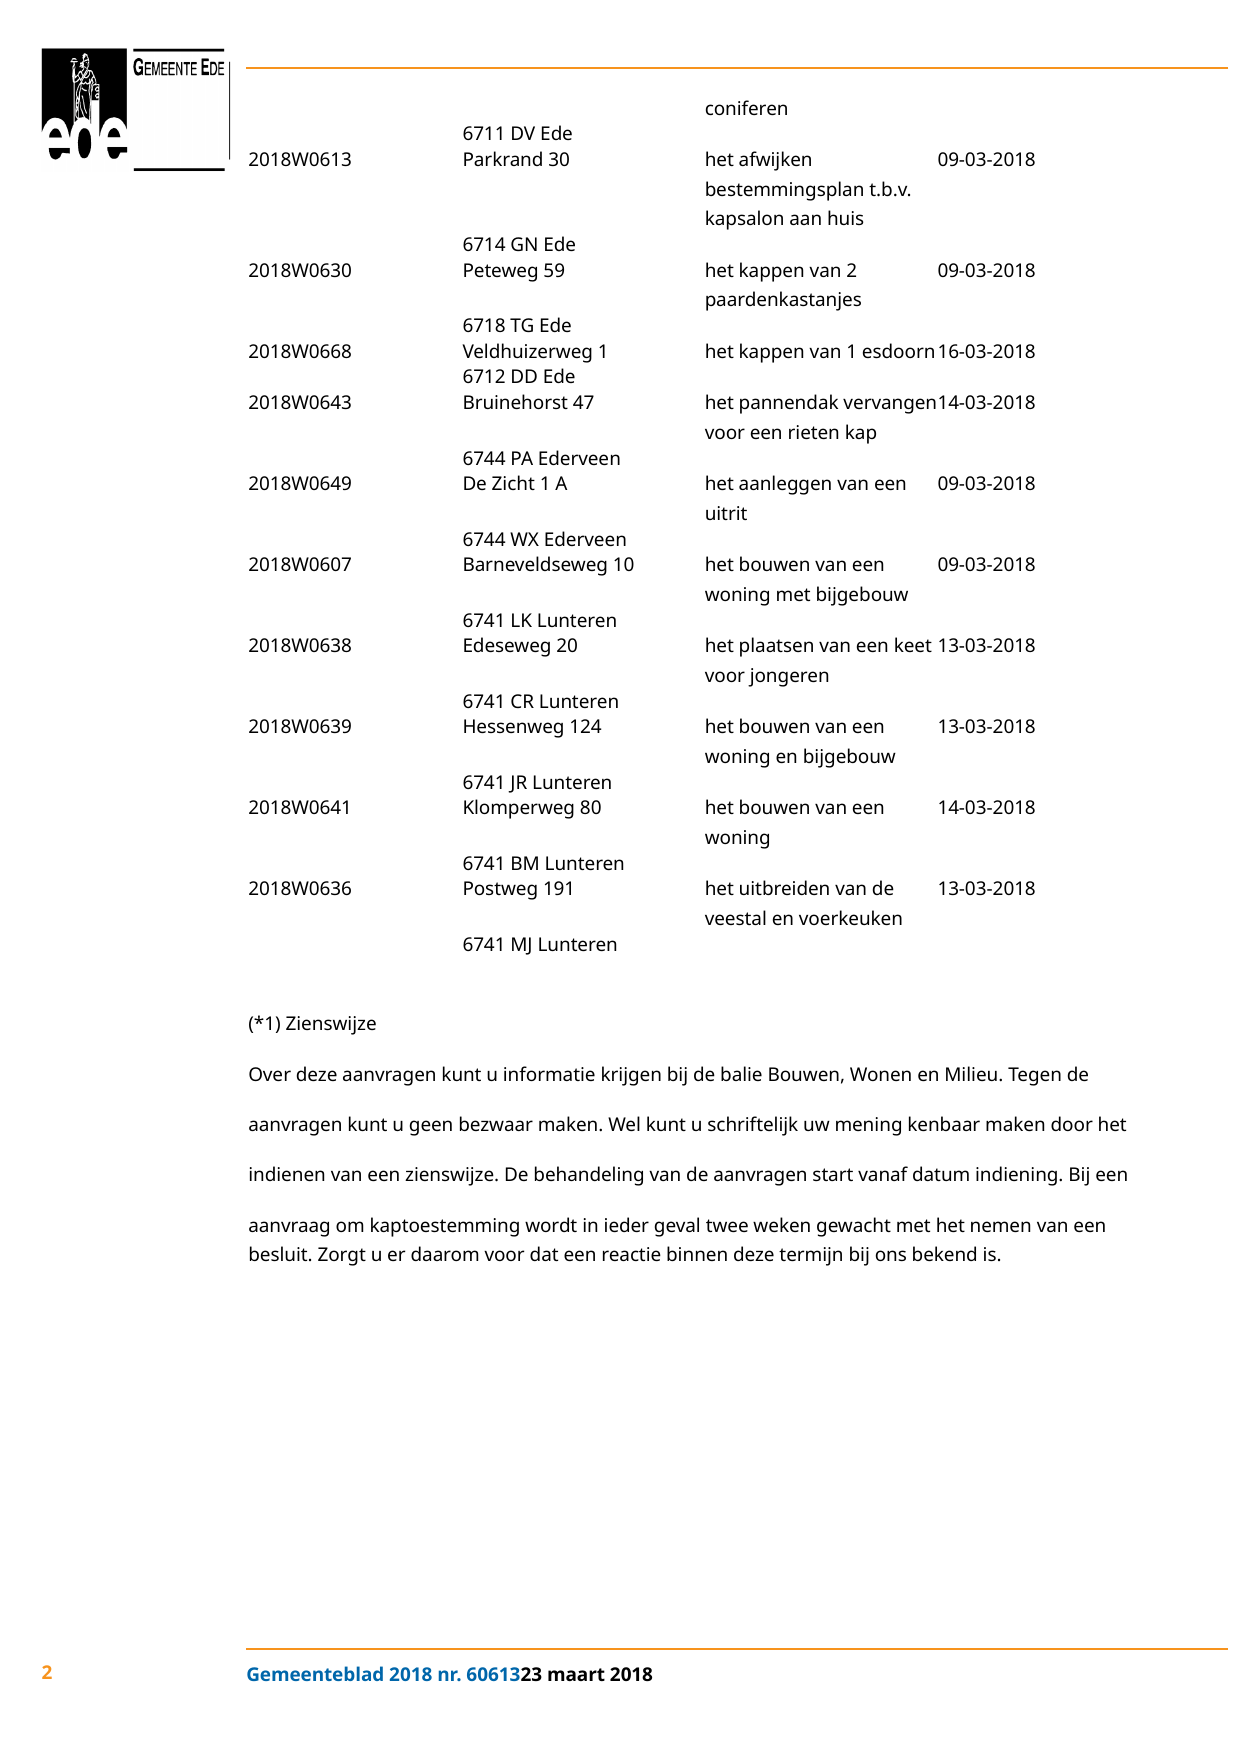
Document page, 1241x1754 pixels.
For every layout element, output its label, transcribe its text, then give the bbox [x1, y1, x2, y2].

table_cell [248, 364, 462, 389]
table_cell 2018W0639 [248, 714, 462, 769]
table_cell [248, 688, 462, 713]
table_cell [248, 95, 462, 121]
table_cell De Zicht 1 A [462, 470, 704, 526]
table_cell 2018W0630 [248, 257, 462, 312]
table_cell [462, 95, 704, 121]
table_cell 13-03-2018 [937, 876, 1152, 931]
table_cell [937, 607, 1152, 632]
table_cell 6744 PA Ederveen [462, 445, 704, 470]
table_cell [937, 312, 1152, 338]
table_cell [705, 931, 937, 957]
table_cell coniferen [705, 95, 937, 121]
table_cell 2018W0607 [248, 551, 462, 607]
table_cell 2018W0649 [248, 470, 462, 526]
table_cell [705, 364, 937, 389]
table_cell 09-03-2018 [937, 551, 1152, 607]
table_cell [705, 231, 937, 257]
table_cell 2018W0643 [248, 389, 462, 445]
table_cell 09-03-2018 [937, 257, 1152, 312]
table_cell het kappen van 2 paardenkastanjes [705, 257, 937, 312]
table_cell Parkrand 30 [462, 146, 704, 231]
table_cell het bouwen van een woning en bijgebouw [705, 714, 937, 769]
table_cell 6714 GN Ede [462, 231, 704, 257]
table_cell 13-03-2018 [937, 714, 1152, 769]
table_cell [705, 445, 937, 470]
table_cell [705, 769, 937, 794]
table_cell het afwijken bestemmingsplan t.b.v. kapsalon aan huis [705, 146, 937, 231]
table_cell [705, 850, 937, 876]
table_cell 6718 TG Ede [462, 312, 704, 338]
table_cell [937, 445, 1152, 470]
table_cell 2018W0641 [248, 795, 462, 850]
table_cell [705, 688, 937, 713]
table_cell [248, 231, 462, 257]
table_cell 6744 WX Ederveen [462, 526, 704, 551]
text indienen van een zienswijze. De behandeling van de aanvragen start vanaf datum indiening. Bij een [248, 1162, 1152, 1187]
table_cell [248, 931, 462, 957]
table_cell 14-03-2018 [937, 389, 1152, 445]
table_cell 2018W0668 [248, 338, 462, 364]
table_cell het plaatsen van een keet voor jongeren [705, 633, 937, 688]
table_cell het uitbreiden van de veestal en voerkeuken [705, 876, 937, 931]
table_cell Veldhuizerweg 1 [462, 338, 704, 364]
table_cell Postweg 191 [462, 876, 704, 931]
table_cell 6711 DV Ede [462, 121, 704, 146]
table_cell [937, 931, 1152, 957]
table_cell [937, 364, 1152, 389]
table_cell [937, 688, 1152, 713]
table_cell [248, 850, 462, 876]
table_cell [248, 445, 462, 470]
table_cell 2018W0613 [248, 146, 462, 231]
table_cell 6741 MJ Lunteren [462, 931, 704, 957]
table_cell 2018W0638 [248, 633, 462, 688]
text (*1) Zienswijze [248, 1010, 1152, 1036]
text aanvragen kunt u geen bezwaar maken. Wel kunt u schriftelijk uw mening kenbaar maken door het [248, 1111, 1152, 1137]
table_cell het pannendak vervangen voor een rieten kap [705, 389, 937, 445]
table_cell Edeseweg 20 [462, 633, 704, 688]
table_cell [705, 121, 937, 146]
table_cell het bouwen van een woning [705, 795, 937, 850]
table_cell Bruinehorst 47 [462, 389, 704, 445]
table_cell [705, 312, 937, 338]
table_cell [937, 769, 1152, 794]
table_cell [937, 850, 1152, 876]
table_cell [937, 121, 1152, 146]
table_cell het bouwen van een woning met bijgebouw [705, 551, 937, 607]
table_cell 6741 CR Lunteren [462, 688, 704, 713]
table_cell [705, 607, 937, 632]
table_cell [248, 312, 462, 338]
table_cell 6712 DD Ede [462, 364, 704, 389]
table_cell Peteweg 59 [462, 257, 704, 312]
picture [41, 47, 231, 172]
table_cell [248, 121, 462, 146]
table_cell Barneveldseweg 10 [462, 551, 704, 607]
table_cell [248, 607, 462, 632]
table_cell 2018W0636 [248, 876, 462, 931]
table_cell het kappen van 1 esdoorn [705, 338, 937, 364]
table_cell 13-03-2018 [937, 633, 1152, 688]
table_cell 6741 JR Lunteren [462, 769, 704, 794]
table_cell [937, 95, 1152, 121]
text aanvraag om kaptoestemming wordt in ieder geval twee weken gewacht met het nemen van een besluit. Zorgt u er daarom voor dat een reactie binnen deze termijn bij ons bekend is. [248, 1212, 1152, 1267]
table_cell 14-03-2018 [937, 795, 1152, 850]
table_cell 6741 BM Lunteren [462, 850, 704, 876]
table_cell Klomperweg 80 [462, 795, 704, 850]
table_cell [248, 526, 462, 551]
text Over deze aanvragen kunt u informatie krijgen bij de balie Bouwen, Wonen en Milieu. Tegen de [248, 1061, 1152, 1086]
table_cell 16-03-2018 [937, 338, 1152, 364]
table_cell 6741 LK Lunteren [462, 607, 704, 632]
table_cell 09-03-2018 [937, 146, 1152, 231]
table_cell [248, 769, 462, 794]
table_cell het aanleggen van een uitrit [705, 470, 937, 526]
table_cell [937, 526, 1152, 551]
table_cell [705, 526, 937, 551]
table_cell [937, 231, 1152, 257]
table_cell 09-03-2018 [937, 470, 1152, 526]
table_cell Hessenweg 124 [462, 714, 704, 769]
